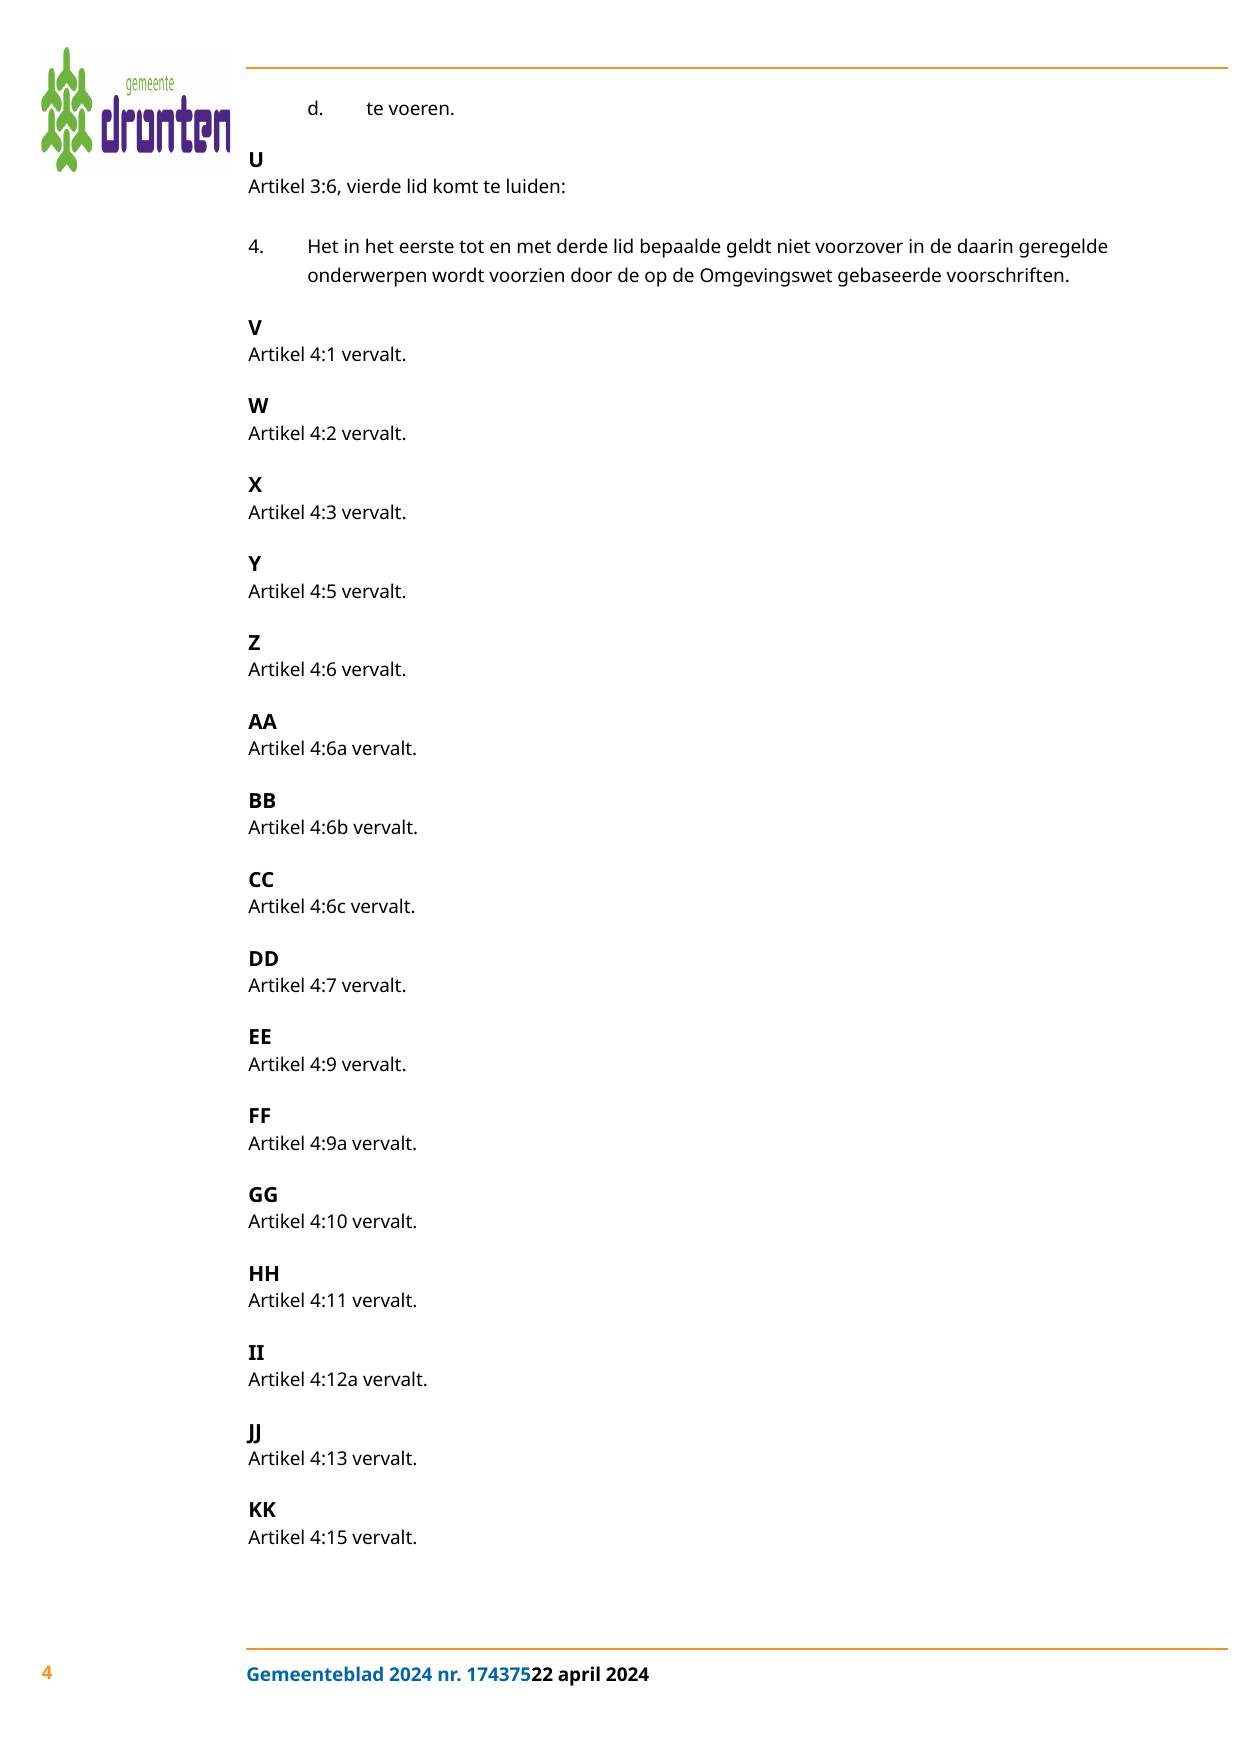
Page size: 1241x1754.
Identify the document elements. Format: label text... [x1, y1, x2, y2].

text DD [248, 944, 1152, 972]
text Artikel 4:1 vervalt. [248, 341, 1152, 367]
text GG [248, 1180, 1152, 1209]
text BB [248, 786, 1152, 814]
text CC [248, 865, 1152, 893]
text Artikel 3:6, vierde lid komt te luiden: [248, 174, 1152, 199]
text FF [248, 1101, 1152, 1130]
text Artikel 4:9 vervalt. [248, 1051, 1152, 1077]
text X [248, 471, 1152, 499]
text W [248, 392, 1152, 420]
text Artikel 4:5 vervalt. [248, 578, 1152, 603]
text Artikel 4:13 vervalt. [248, 1445, 1152, 1471]
text Artikel 4:2 vervalt. [248, 420, 1152, 446]
text Artikel 4:6 vervalt. [248, 657, 1152, 682]
picture [41, 47, 231, 172]
text Artikel 4:12a vervalt. [248, 1366, 1152, 1392]
text KK [248, 1496, 1152, 1524]
text Artikel 4:7 vervalt. [248, 972, 1152, 998]
text Artikel 4:11 vervalt. [248, 1287, 1152, 1313]
text II [248, 1338, 1152, 1366]
text JJ [248, 1417, 1152, 1445]
text Artikel 4:10 vervalt. [248, 1209, 1152, 1234]
text Artikel 4:6b vervalt. [248, 814, 1152, 840]
text Artikel 4:6c vervalt. [248, 893, 1152, 919]
text V [248, 313, 1152, 341]
text HH [248, 1259, 1152, 1287]
text U [248, 145, 1152, 174]
text EE [248, 1022, 1152, 1051]
text Z [248, 628, 1152, 657]
text Artikel 4:9a vervalt. [248, 1130, 1152, 1156]
text Artikel 4:3 vervalt. [248, 499, 1152, 525]
list te voeren. [307, 95, 1152, 121]
text AA [248, 707, 1152, 736]
text Artikel 4:15 vervalt. [248, 1524, 1152, 1550]
text Y [248, 549, 1152, 578]
list Het in het eerste tot en met derde lid bepaalde geldt niet voorzover in de daarin geregelde onderwerpen wordt voorzien door de op de Omgevingswet gebaseerde voorschriften. [248, 233, 1152, 288]
text Artikel 4:6a vervalt. [248, 736, 1152, 761]
